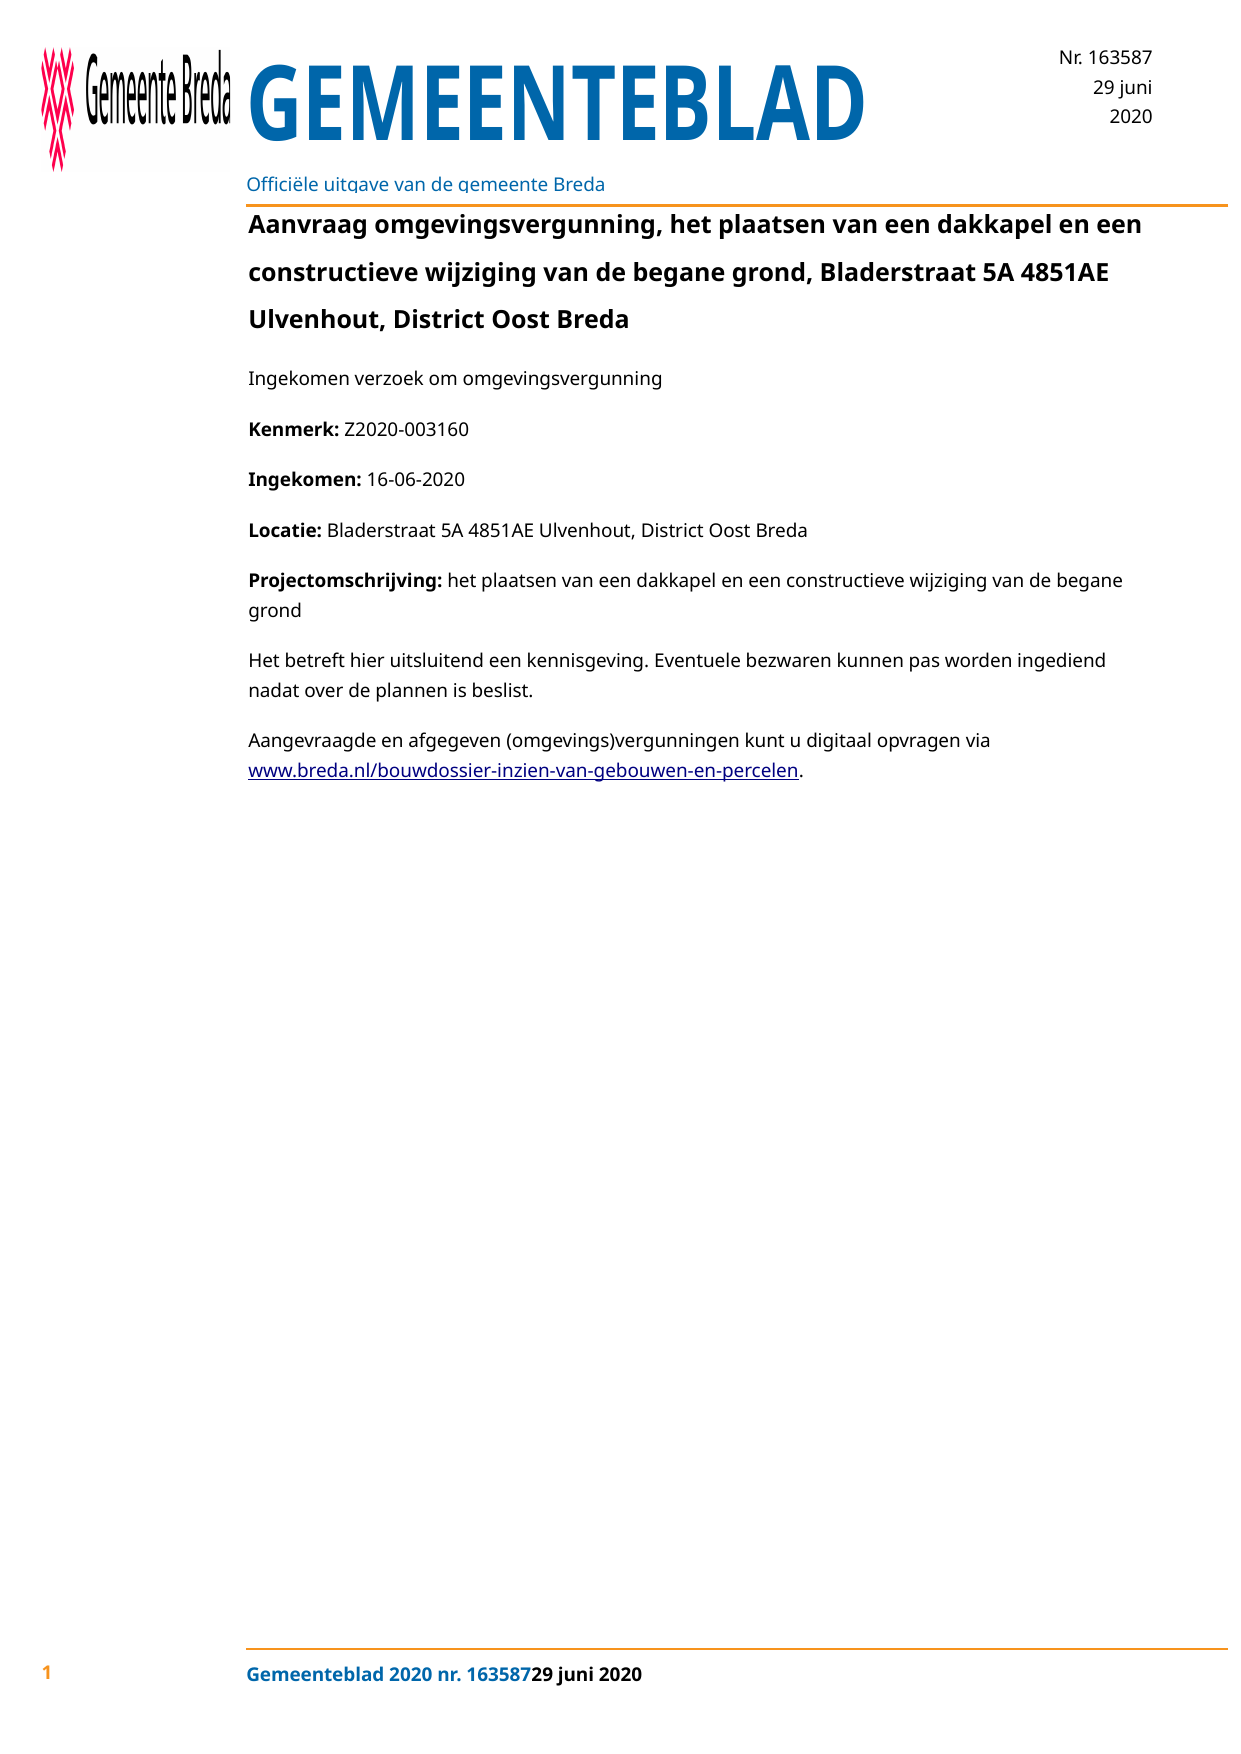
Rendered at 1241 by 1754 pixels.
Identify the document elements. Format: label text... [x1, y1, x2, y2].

text Aangevraagde en afgegeven (omgevings)vergunningen kunt u digitaal opvragen via www.breda.nl/bouwdossier-inzien-van-gebouwen-en-percelen. [248, 727, 1152, 782]
text Het betreft hier uitsluitend een kennisgeving. Eventuele bezwaren kunnen pas worden ingediend nadat over de plannen is beslist. [248, 647, 1152, 702]
text Projectomschrijving: het plaatsen van een dakkapel en een constructieve wijziging van de begane grond [248, 567, 1152, 622]
text Locatie: Bladerstraat 5A 4851AE Ulvenhout, District Oost Breda [248, 517, 1152, 542]
text Kenmerk: Z2020-003160 [248, 416, 1152, 442]
text Ingekomen: 16-06-2020 [248, 466, 1152, 492]
picture [41, 47, 231, 172]
text Aanvraag omgevingsvergunning, het plaatsen van een dakkapel en een constructieve wijziging van de begane grond, Bladerstraat 5A 4851AE Ulvenhout, District Oost Breda [248, 207, 1152, 336]
text Ingekomen verzoek om omgevingsvergunning [248, 366, 1152, 391]
